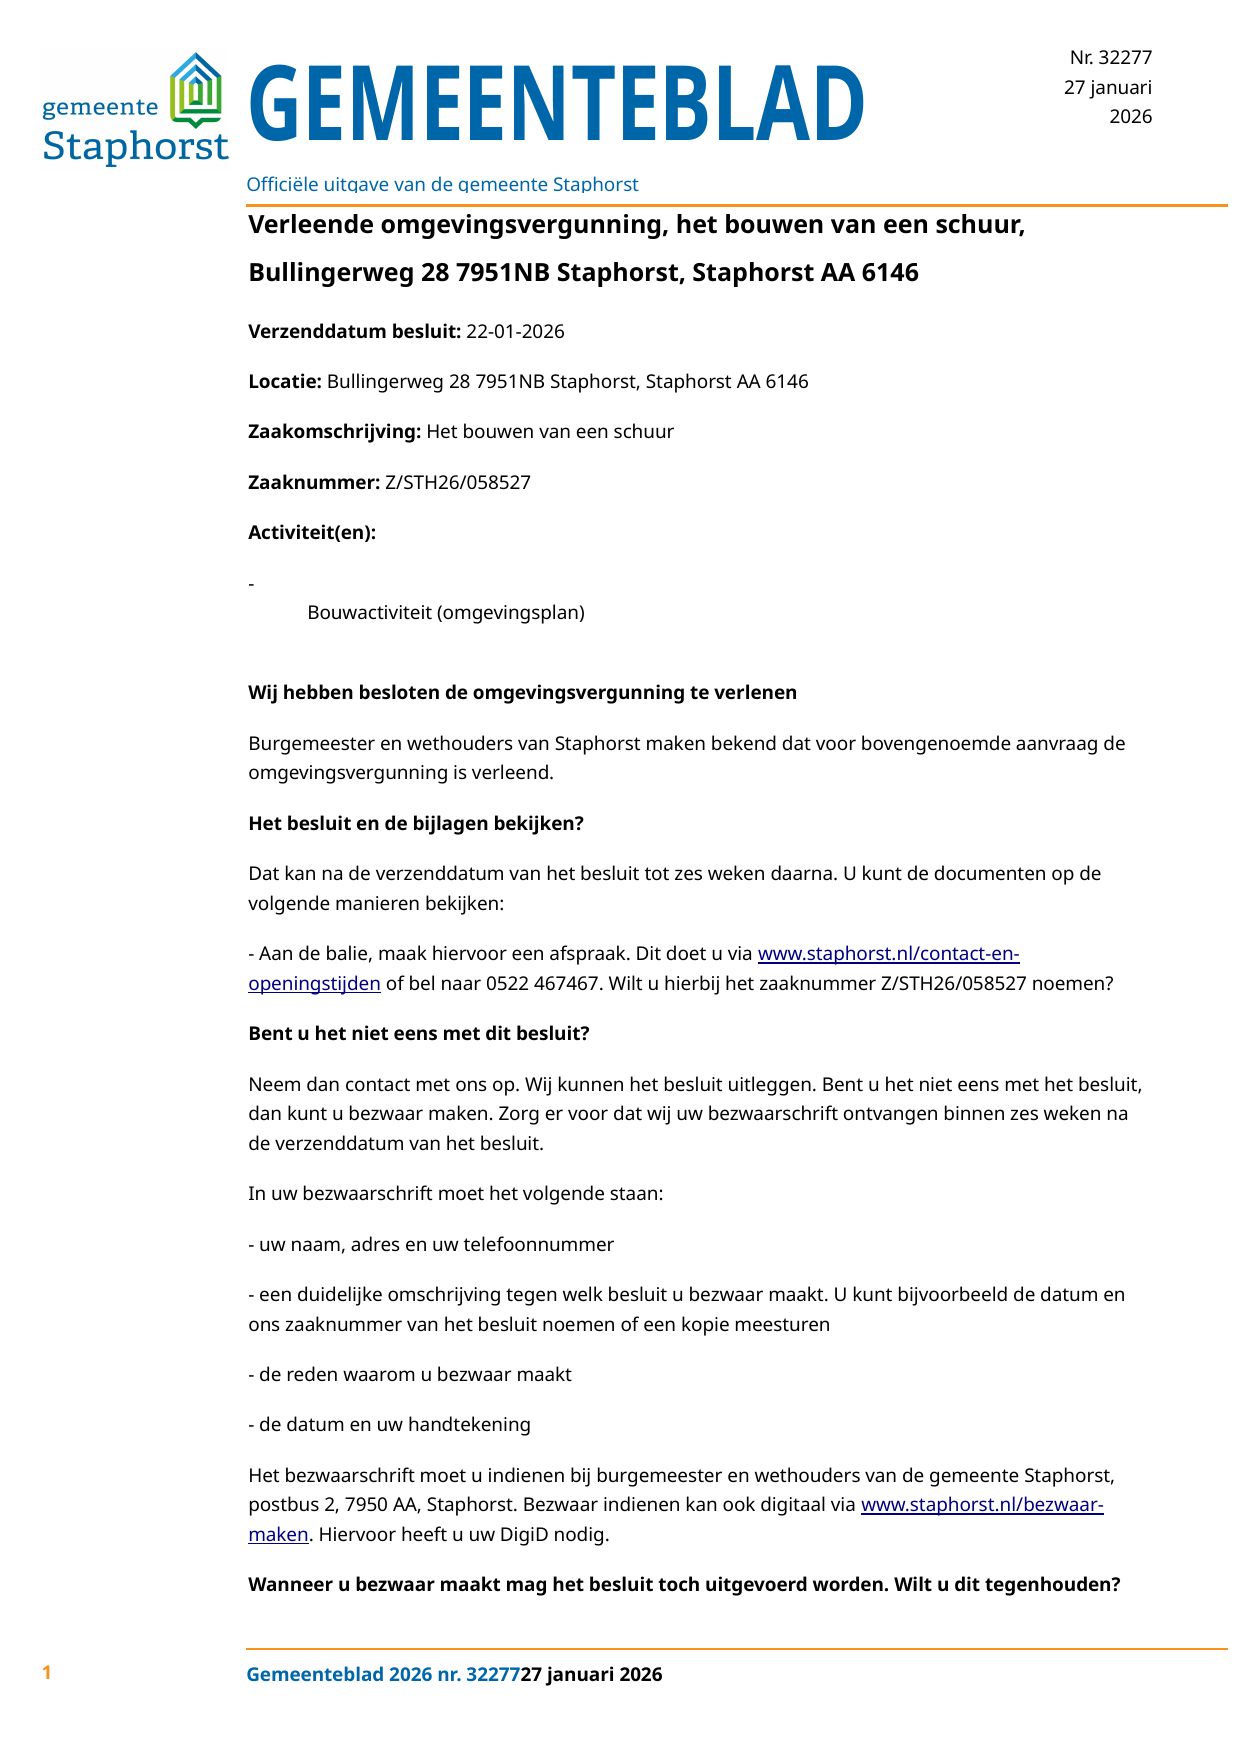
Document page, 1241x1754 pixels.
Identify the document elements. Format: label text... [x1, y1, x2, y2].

text Dat kan na de verzenddatum van het besluit tot zes weken daarna. U kunt de documenten op de volgende manieren bekijken: [248, 860, 1152, 916]
text Verzenddatum besluit: 22-01-2026 [248, 318, 1152, 344]
text Wij hebben besloten de omgevingsvergunning te verlenen [248, 679, 1152, 705]
picture [41, 47, 231, 172]
text - uw naam, adres en uw telefoonnummer [248, 1231, 1152, 1257]
text Activiteit(en): [248, 519, 1152, 545]
text - Aan de balie, maak hiervoor een afspraak. Dit doet u via www.staphorst.nl/contact-en-openingstijden of bel naar 0522 467467. Wilt u hierbij het zaaknummer Z/STH26/058527 noemen? [248, 940, 1152, 996]
text - de reden waarom u bezwaar maakt [248, 1361, 1152, 1387]
text Neem dan contact met ons op. Wij kunnen het besluit uitleggen. Bent u het niet eens met het besluit, dan kunt u bezwaar maken. Zorg er voor dat wij uw bezwaarschrift ontvangen binnen zes weken na de verzenddatum van het besluit. [248, 1071, 1152, 1156]
text Het besluit en de bijlagen bekijken? [248, 810, 1152, 836]
text Burgemeester en wethouders van Staphorst maken bekend dat voor bovengenoemde aanvraag de omgevingsvergunning is verleend. [248, 730, 1152, 785]
text - een duidelijke omschrijving tegen welk besluit u bezwaar maakt. U kunt bijvoorbeeld de datum en ons zaaknummer van het besluit noemen of een kopie meesturen [248, 1281, 1152, 1337]
text Het bezwaarschrift moet u indienen bij burgemeester en wethouders van de gemeente Staphorst, postbus 2, 7950 AA, Staphorst. Bezwaar indienen kan ook digitaal via www.staphorst.nl/bezwaar-maken. Hiervoor heeft u uw DigiD nodig. [248, 1462, 1152, 1547]
text Wanneer u bezwaar maakt mag het besluit toch uitgevoerd worden. Wilt u dit tegenhouden? [248, 1572, 1152, 1597]
text In uw bezwaarschrift moet het volgende staan: [248, 1180, 1152, 1206]
text Zaaknummer: Z/STH26/058527 [248, 469, 1152, 495]
text Verleende omgevingsvergunning, het bouwen van een schuur, Bullingerweg 28 7951NB Staphorst, Staphorst AA 6146 [248, 207, 1152, 288]
text Bent u het niet eens met dit besluit? [248, 1020, 1152, 1046]
text - de datum en uw handtekening [248, 1412, 1152, 1437]
list Bouwactiviteit (omgevingsplan) [248, 599, 1152, 625]
text Zaakomschrijving: Het bouwen van een schuur [248, 419, 1152, 444]
text Locatie: Bullingerweg 28 7951NB Staphorst, Staphorst AA 6146 [248, 368, 1152, 394]
